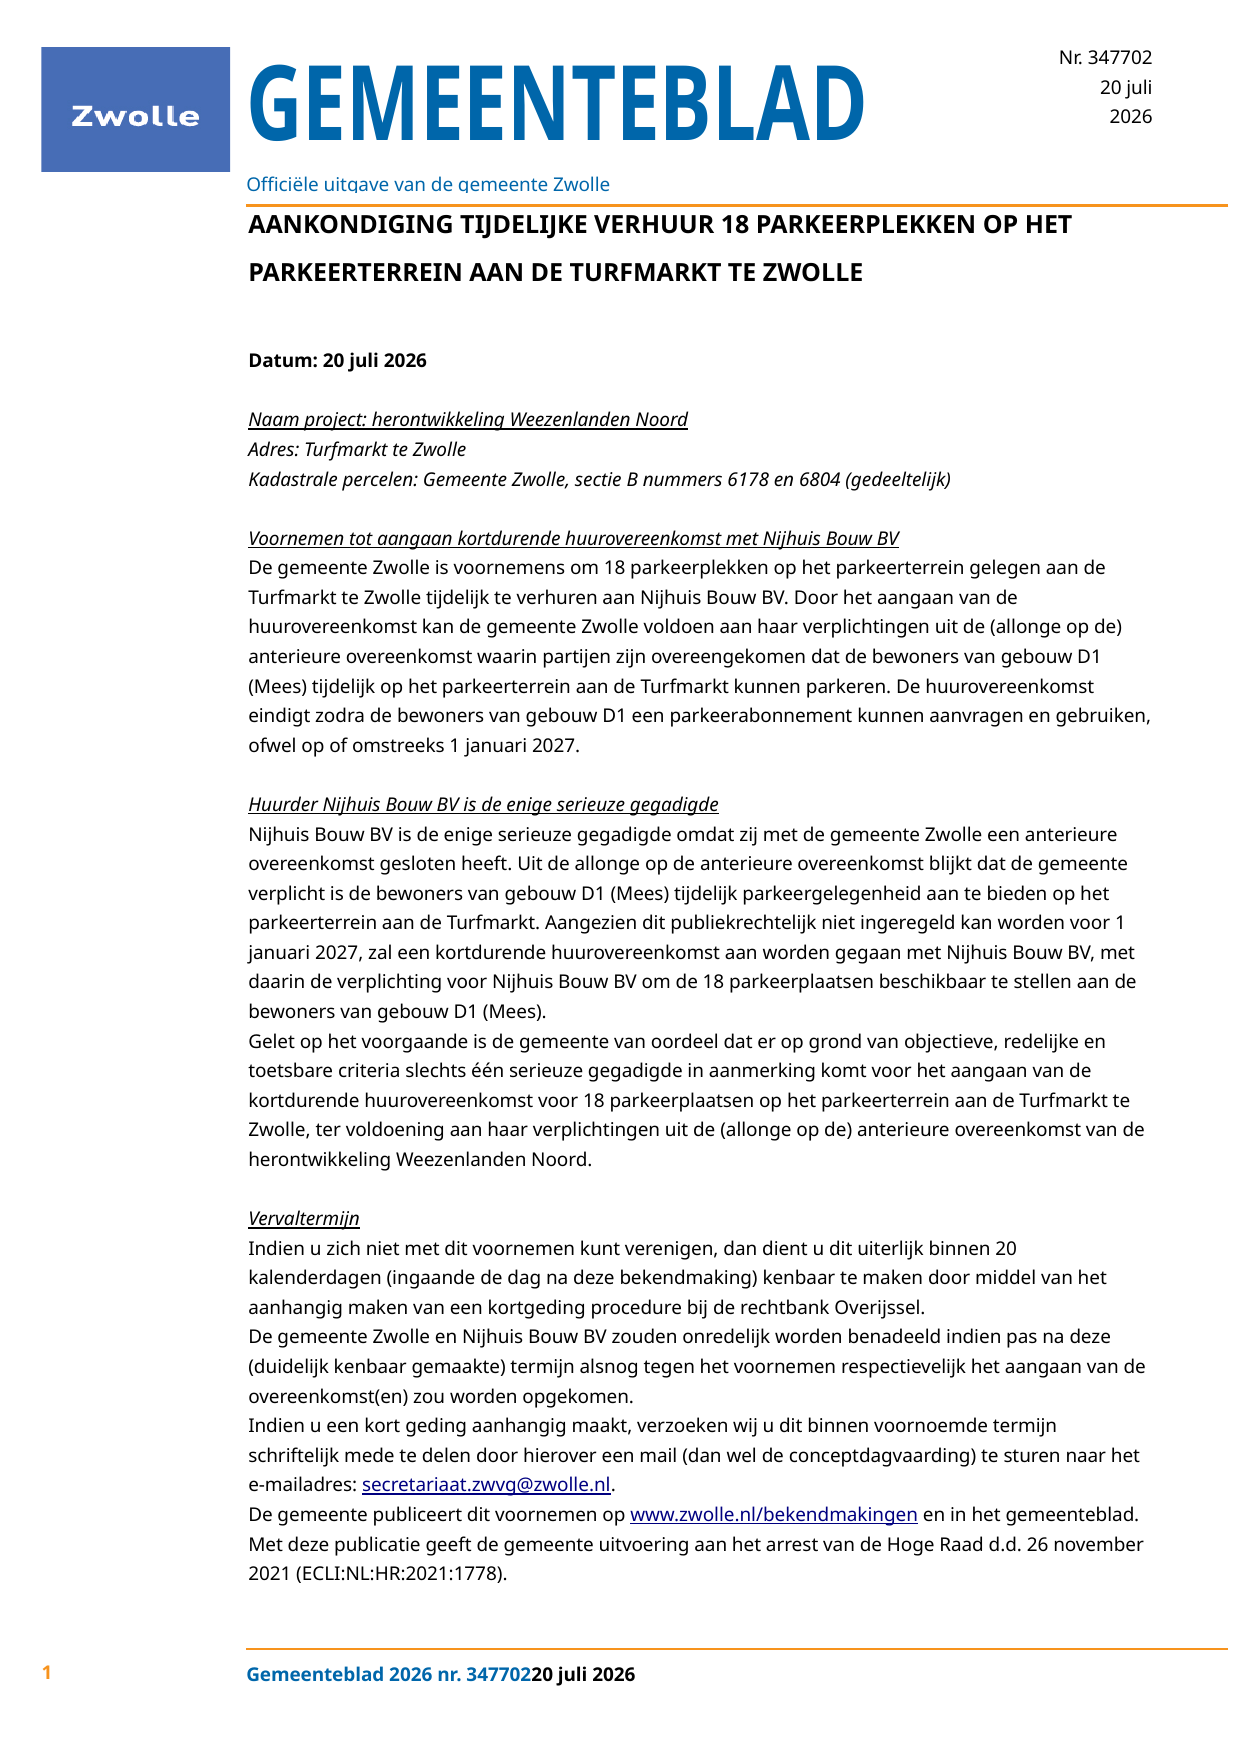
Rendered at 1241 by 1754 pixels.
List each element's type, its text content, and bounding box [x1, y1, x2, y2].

text AANKONDIGING TIJDELIJKE VERHUUR 18 PARKEERPLEKKEN OP HET PARKEERTERREIN AAN DE TURFMARKT TE ZWOLLE [248, 207, 1152, 288]
text Gelet op het voorgaande is de gemeente van oordeel dat er op grond van objectieve, redelijke en toetsbare criteria slechts één serieuze gegadigde in aanmerking komt voor het aangaan van de kortdurende huurovereenkomst voor 18 parkeerplaatsen op het parkeerterrein aan de Turfmarkt te Zwolle, ter voldoening aan haar verplichtingen uit de (allonge op de) anterieure overeenkomst van de herontwikkeling Weezenlanden Noord. [248, 1028, 1152, 1172]
text De gemeente publiceert dit voornemen op www.zwolle.nl/bekendmakingen en in het gemeenteblad. Met deze publicatie geeft de gemeente uitvoering aan het arrest van de Hoge Raad d.d. 26 november 2021 (ECLI:NL:HR:2021:1778). [248, 1501, 1152, 1586]
text Nijhuis Bouw BV is de enige serieuze gegadigde omdat zij met de gemeente Zwolle een anterieure overeenkomst gesloten heeft. Uit de allonge op de anterieure overeenkomst blijkt dat de gemeente verplicht is de bewoners van gebouw D1 (Mees) tijdelijk parkeergelegenheid aan te bieden op het parkeerterrein aan de Turfmarkt. Aangezien dit publiekrechtelijk niet ingeregeld kan worden voor 1 januari 2027, zal een kortdurende huurovereenkomst aan worden gegaan met Nijhuis Bouw BV, met daarin de verplichting voor Nijhuis Bouw BV om de 18 parkeerplaatsen beschikbaar te stellen aan de bewoners van gebouw D1 (Mees). [248, 821, 1152, 1024]
text Naam project: herontwikkeling Weezenlanden Noord [248, 407, 1152, 432]
text Vervaltermijn [248, 1205, 1152, 1231]
text Adres: Turfmarkt te Zwolle [248, 436, 1152, 462]
text Datum: 20 juli 2026 [248, 347, 1152, 373]
text Huurder Nijhuis Bouw BV is de enige serieuze gegadigde [248, 791, 1152, 817]
picture [41, 47, 231, 172]
text Indien u zich niet met dit voornemen kunt verenigen, dan dient u dit uiterlijk binnen 20 kalenderdagen (ingaande de dag na deze bekendmaking) kenbaar te maken door middel van het aanhangig maken van een kortgeding procedure bij de rechtbank Overijssel. [248, 1235, 1152, 1320]
text Indien u een kort geding aanhangig maakt, verzoeken wij u dit binnen voornoemde termijn schriftelijk mede te delen door hierover een mail (dan wel de conceptdagvaarding) te sturen naar het e-mailadres: secretariaat.zwvg@zwolle.nl. [248, 1412, 1152, 1497]
text De gemeente Zwolle en Nijhuis Bouw BV zouden onredelijk worden benadeeld indien pas na deze (duidelijk kenbaar gemaakte) termijn alsnog tegen het voornemen respectievelijk het aangaan van de overeenkomst(en) zou worden opgekomen. [248, 1324, 1152, 1409]
text Kadastrale percelen: Gemeente Zwolle, sectie B nummers 6178 en 6804 (gedeeltelijk) [248, 466, 1152, 492]
text Voornemen tot aangaan kortdurende huurovereenkomst met Nijhuis Bouw BV [248, 525, 1152, 551]
text De gemeente Zwolle is voornemens om 18 parkeerplekken op het parkeerterrein gelegen aan de Turfmarkt te Zwolle tijdelijk te verhuren aan Nijhuis Bouw BV. Door het aangaan van de huurovereenkomst kan de gemeente Zwolle voldoen aan haar verplichtingen uit de (allonge op de) anterieure overeenkomst waarin partijen zijn overeengekomen dat de bewoners van gebouw D1 (Mees) tijdelijk op het parkeerterrein aan de Turfmarkt kunnen parkeren. De huurovereenkomst eindigt zodra de bewoners van gebouw D1 een parkeerabonnement kunnen aanvragen en gebruiken, ofwel op of omstreeks 1 januari 2027. [248, 554, 1152, 758]
